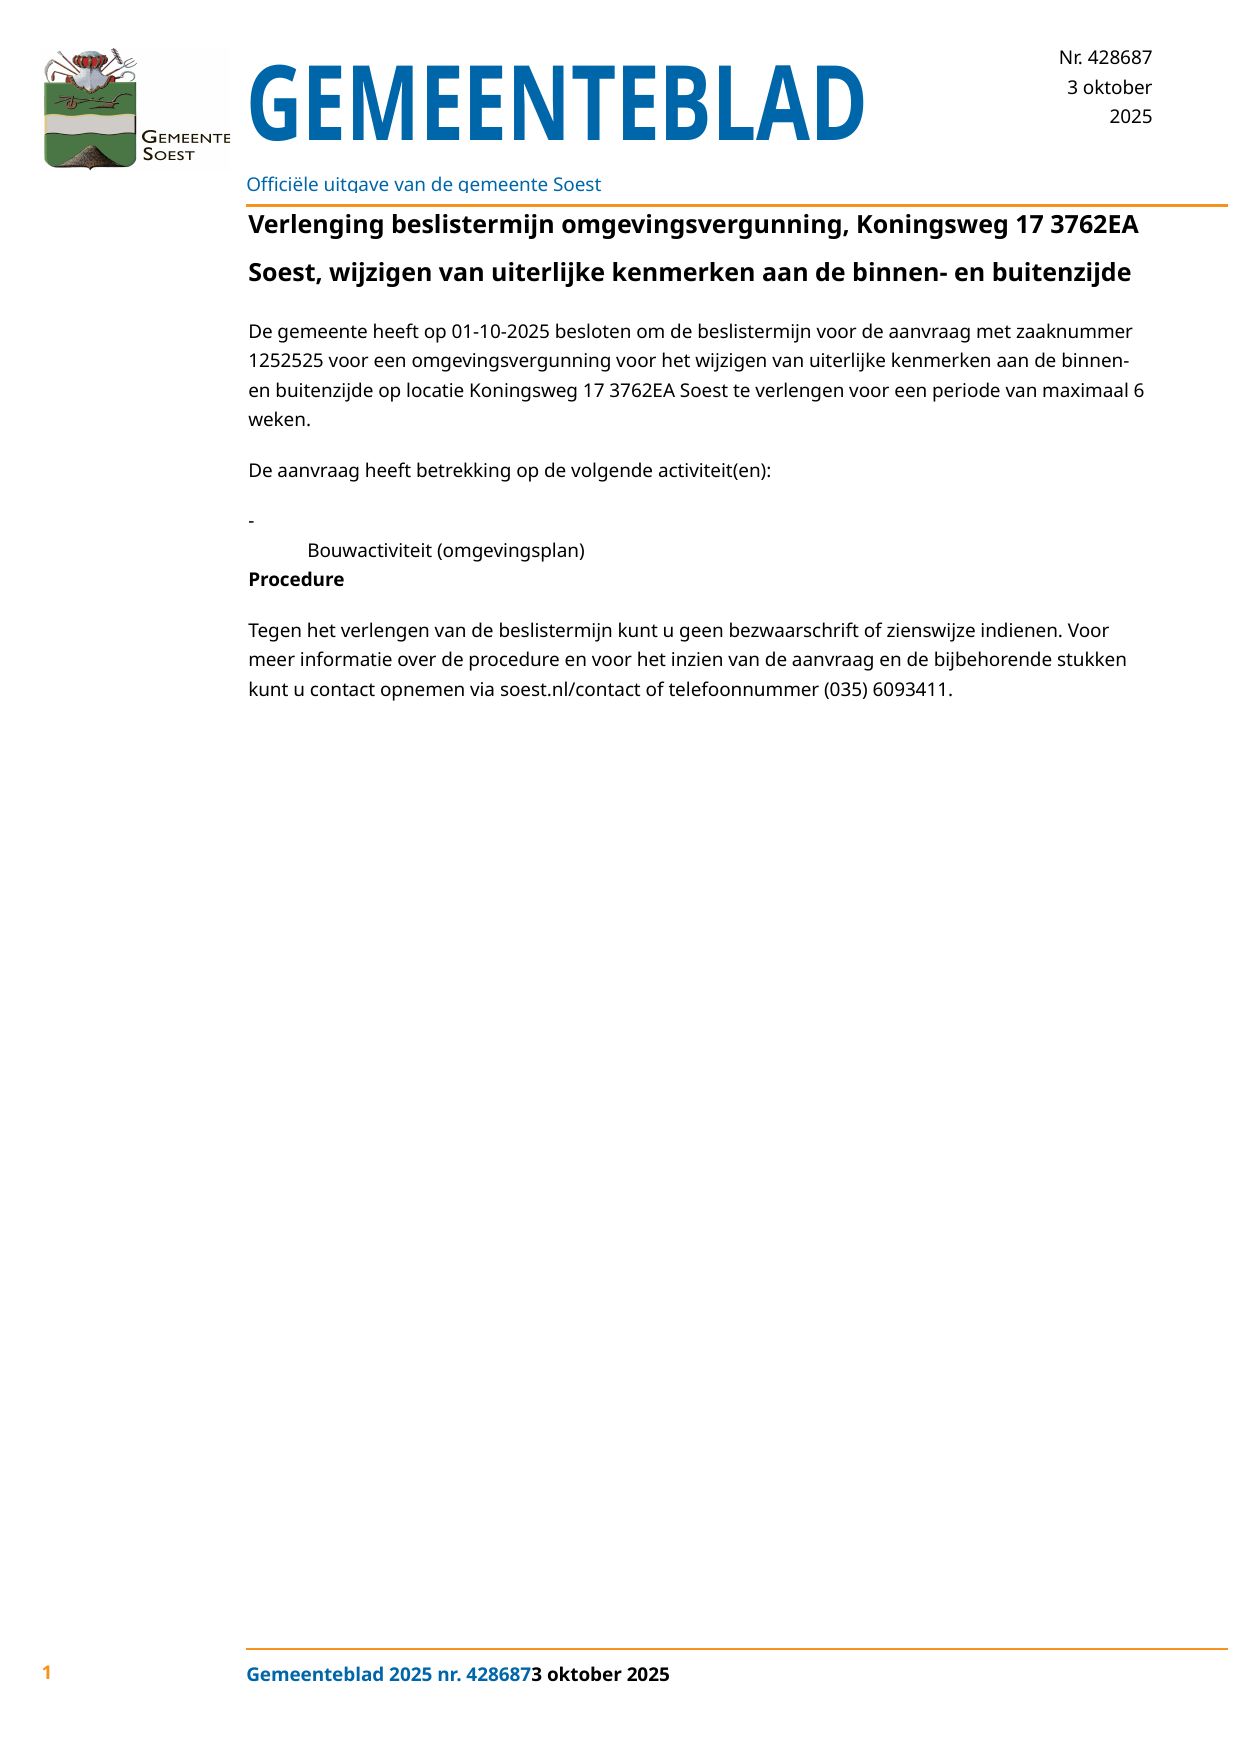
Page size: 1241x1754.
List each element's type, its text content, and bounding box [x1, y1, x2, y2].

text Verlenging beslistermijn omgevingsvergunning, Koningsweg 17 3762EA Soest, wijzigen van uiterlijke kenmerken aan de binnen- en buitenzijde [248, 207, 1152, 288]
picture [41, 47, 231, 172]
text Tegen het verlengen van de beslistermijn kunt u geen bezwaarschrift of zienswijze indienen. Voor meer informatie over de procedure en voor het inzien van de aanvraag en de bijbehorende stukken kunt u contact opnemen via soest.nl/contact of telefoonnummer (035) 6093411. [248, 617, 1152, 702]
text De aanvraag heeft betrekking op de volgende activiteit(en): [248, 457, 1152, 483]
list Bouwactiviteit (omgevingsplan) [248, 537, 1152, 563]
text De gemeente heeft op 01-10-2025 besloten om de beslistermijn voor de aanvraag met zaaknummer 1252525 voor een omgevingsvergunning voor het wijzigen van uiterlijke kenmerken aan de binnen- en buitenzijde op locatie Koningsweg 17 3762EA Soest te verlengen voor een periode van maximaal 6 weken. [248, 318, 1152, 432]
text Procedure [248, 567, 1152, 592]
